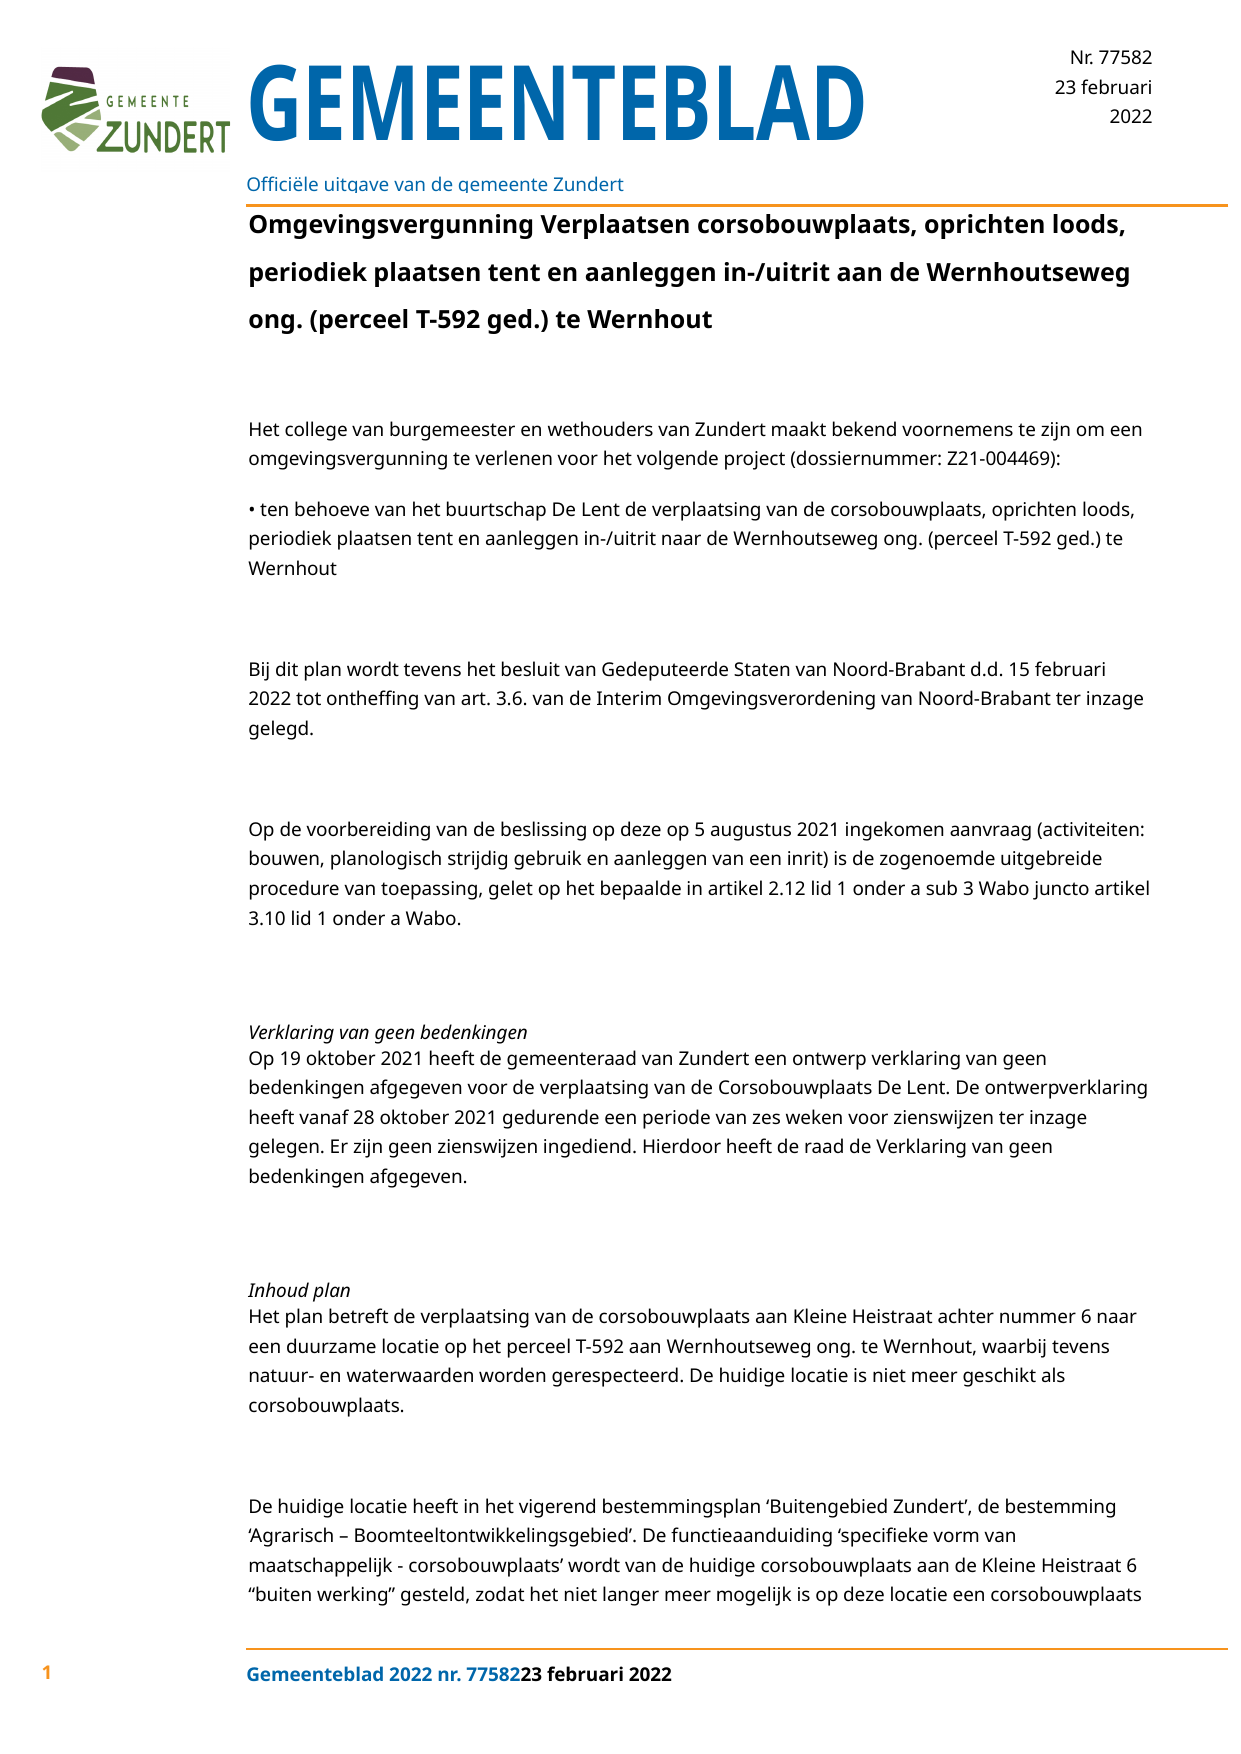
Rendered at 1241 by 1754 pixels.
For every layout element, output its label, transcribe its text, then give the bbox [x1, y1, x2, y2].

text • ten behoeve van het buurtschap De Lent de verplaatsing van de corsobouwplaats, oprichten loods, periodiek plaatsen tent en aanleggen in-/uitrit naar de Wernhoutseweg ong. (perceel T-592 ged.) te Wernhout [248, 496, 1152, 581]
text Het plan betreft de verplaatsing van de corsobouwplaats aan Kleine Heistraat achter nummer 6 naar een duurzame locatie op het perceel T-592 aan Wernhoutseweg ong. te Wernhout, waarbij tevens natuur- en waterwaarden worden gerespecteerd. De huidige locatie is niet meer geschikt als corsobouwplaats. [248, 1303, 1152, 1418]
text Omgevingsvergunning Verplaatsen corsobouwplaats, oprichten loods, periodiek plaatsen tent en aanleggen in-/uitrit aan de Wernhoutseweg ong. (perceel T-592 ged.) te Wernhout [248, 207, 1152, 336]
text Bij dit plan wordt tevens het besluit van Gedeputeerde Staten van Noord-Brabant d.d. 15 februari 2022 tot ontheffing van art. 3.6. van de Interim Omgevingsverordening van Noord-Brabant ter inzage gelegd. [248, 656, 1152, 741]
picture [41, 47, 231, 172]
text Inhoud plan [248, 1277, 1152, 1303]
text De huidige locatie heeft in het vigerend bestemmingsplan ‘Buitengebied Zundert’, de bestemming ‘Agrarisch – Boomteeltontwikkelingsgebied’. De functieaanduiding ‘specifieke vorm van maatschappelijk - corsobouwplaats’ wordt van de huidige corsobouwplaats aan de Kleine Heistraat 6 “buiten werking” gesteld, zodat het niet langer meer mogelijk is op deze locatie een corsobouwplaats [248, 1493, 1152, 1607]
text Op 19 oktober 2021 heeft de gemeenteraad van Zundert een ontwerp verklaring van geen bedenkingen afgegeven voor de verplaatsing van de Corsobouwplaats De Lent. De ontwerpverklaring heeft vanaf 28 oktober 2021 gedurende een periode van zes weken voor zienswijzen ter inzage gelegen. Er zijn geen zienswijzen ingediend. Hierdoor heeft de raad de Verklaring van geen bedenkingen afgegeven. [248, 1045, 1152, 1189]
text Verklaring van geen bedenkingen [248, 1019, 1152, 1045]
text Het college van burgemeester en wethouders van Zundert maakt bekend voornemens te zijn om een omgevingsvergunning te verlenen voor het volgende project (dossiernummer: Z21-004469): [248, 416, 1152, 471]
text Op de voorbereiding van de beslissing op deze op 5 augustus 2021 ingekomen aanvraag (activiteiten: bouwen, planologisch strijdig gebruik en aanleggen van een inrit) is de zogenoemde uitgebreide procedure van toepassing, gelet op het bepaalde in artikel 2.12 lid 1 onder a sub 3 Wabo juncto artikel 3.10 lid 1 onder a Wabo. [248, 816, 1152, 930]
